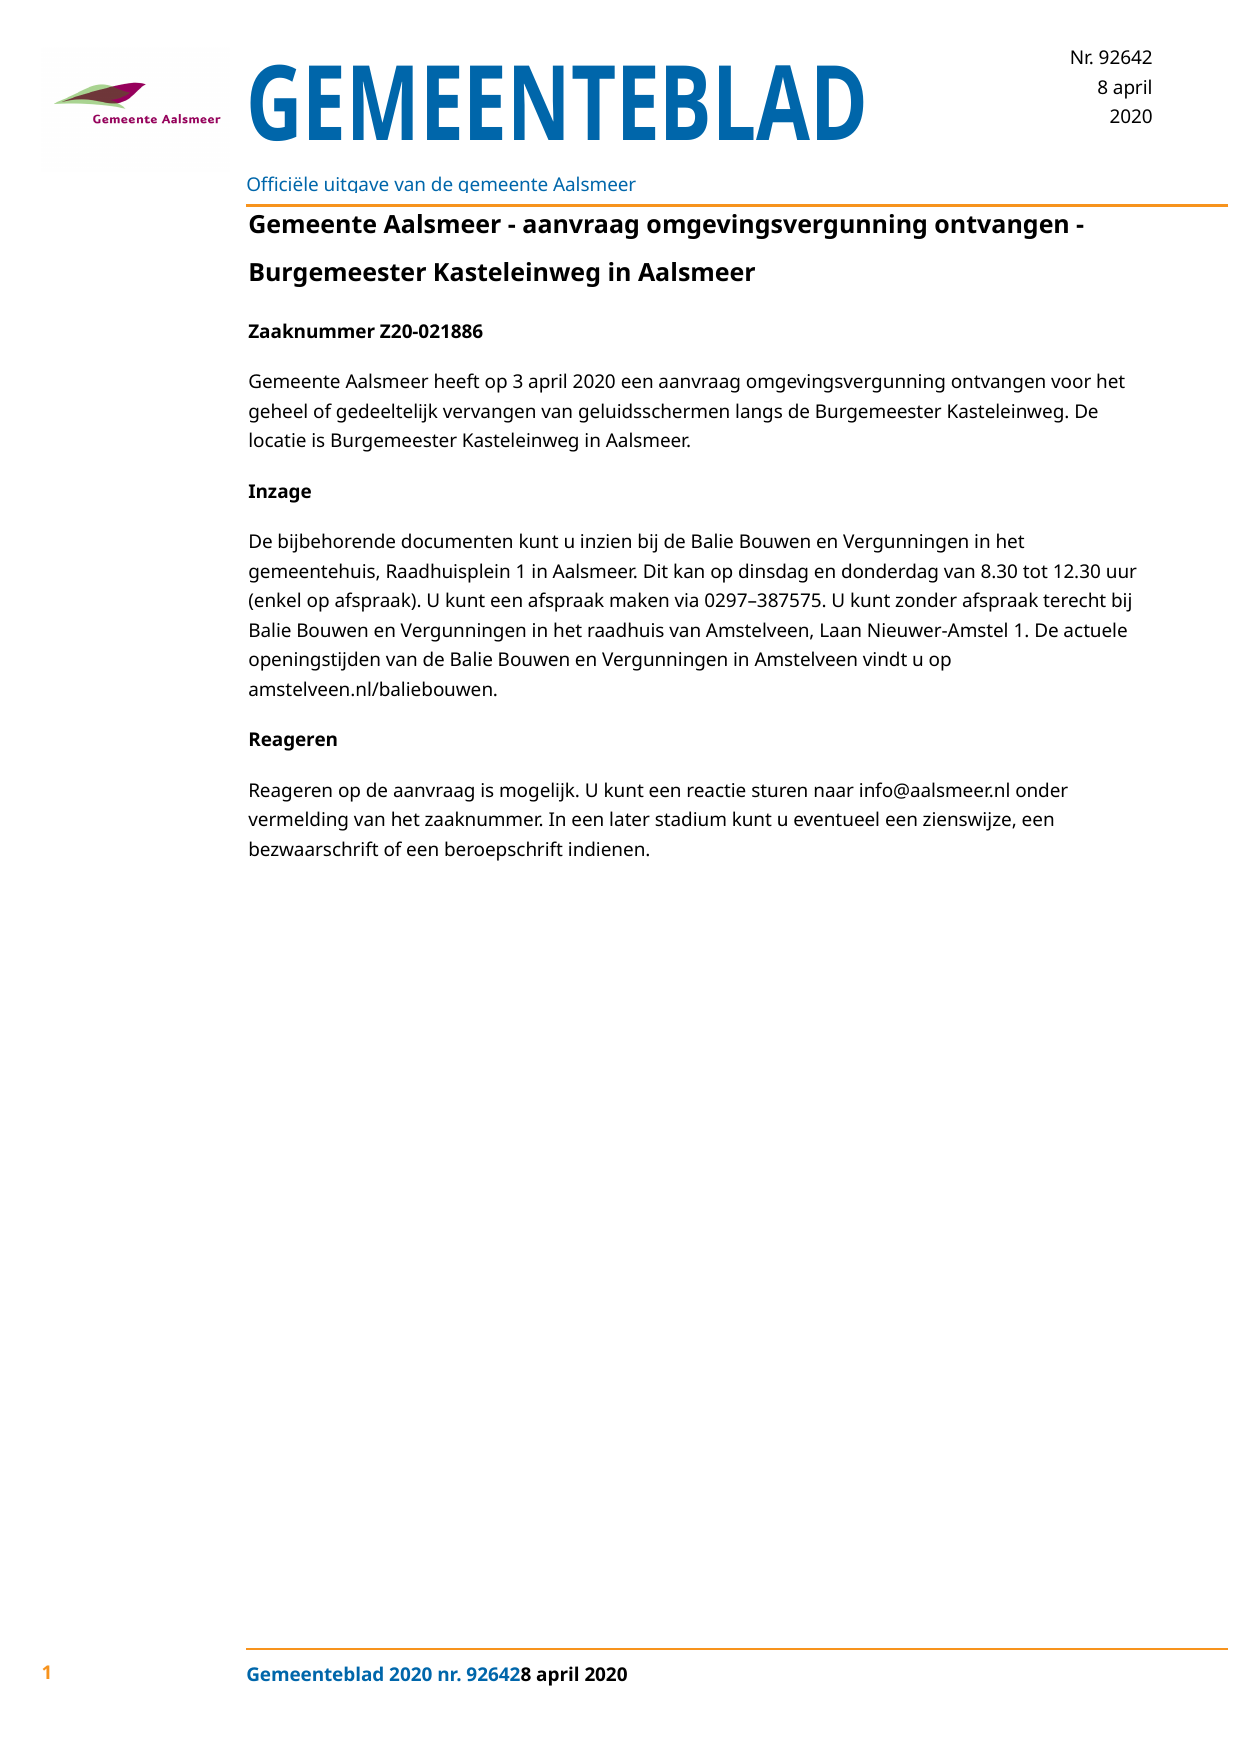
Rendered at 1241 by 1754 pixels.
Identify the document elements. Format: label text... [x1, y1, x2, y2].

text De bijbehorende documenten kunt u inzien bij de Balie Bouwen en Vergunningen in het gemeentehuis, Raadhuisplein 1 in Aalsmeer. Dit kan op dinsdag en donderdag van 8.30 tot 12.30 uur (enkel op afspraak). U kunt een afspraak maken via 0297–387575. U kunt zonder afspraak terecht bij Balie Bouwen en Vergunningen in het raadhuis van Amstelveen, Laan Nieuwer-Amstel 1. De actuele openingstijden van de Balie Bouwen en Vergunningen in Amstelveen vindt u op amstelveen.nl/baliebouwen. [248, 528, 1152, 702]
text Gemeente Aalsmeer - aanvraag omgevingsvergunning ontvangen - Burgemeester Kasteleinweg in Aalsmeer [248, 207, 1152, 288]
picture [41, 47, 231, 172]
text Reageren [248, 727, 1152, 752]
text Zaaknummer Z20-021886 [248, 318, 1152, 344]
text Reageren op de aanvraag is mogelijk. U kunt een reactie sturen naar info@aalsmeer.nl onder vermelding van het zaaknummer. In een later stadium kunt u eventueel een zienswijze, een bezwaarschrift of een beroepschrift indienen. [248, 777, 1152, 862]
text Inzage [248, 478, 1152, 504]
text Gemeente Aalsmeer heeft op 3 april 2020 een aanvraag omgevingsvergunning ontvangen voor het geheel of gedeeltelijk vervangen van geluidsschermen langs de Burgemeester Kasteleinweg. De locatie is Burgemeester Kasteleinweg in Aalsmeer. [248, 368, 1152, 453]
